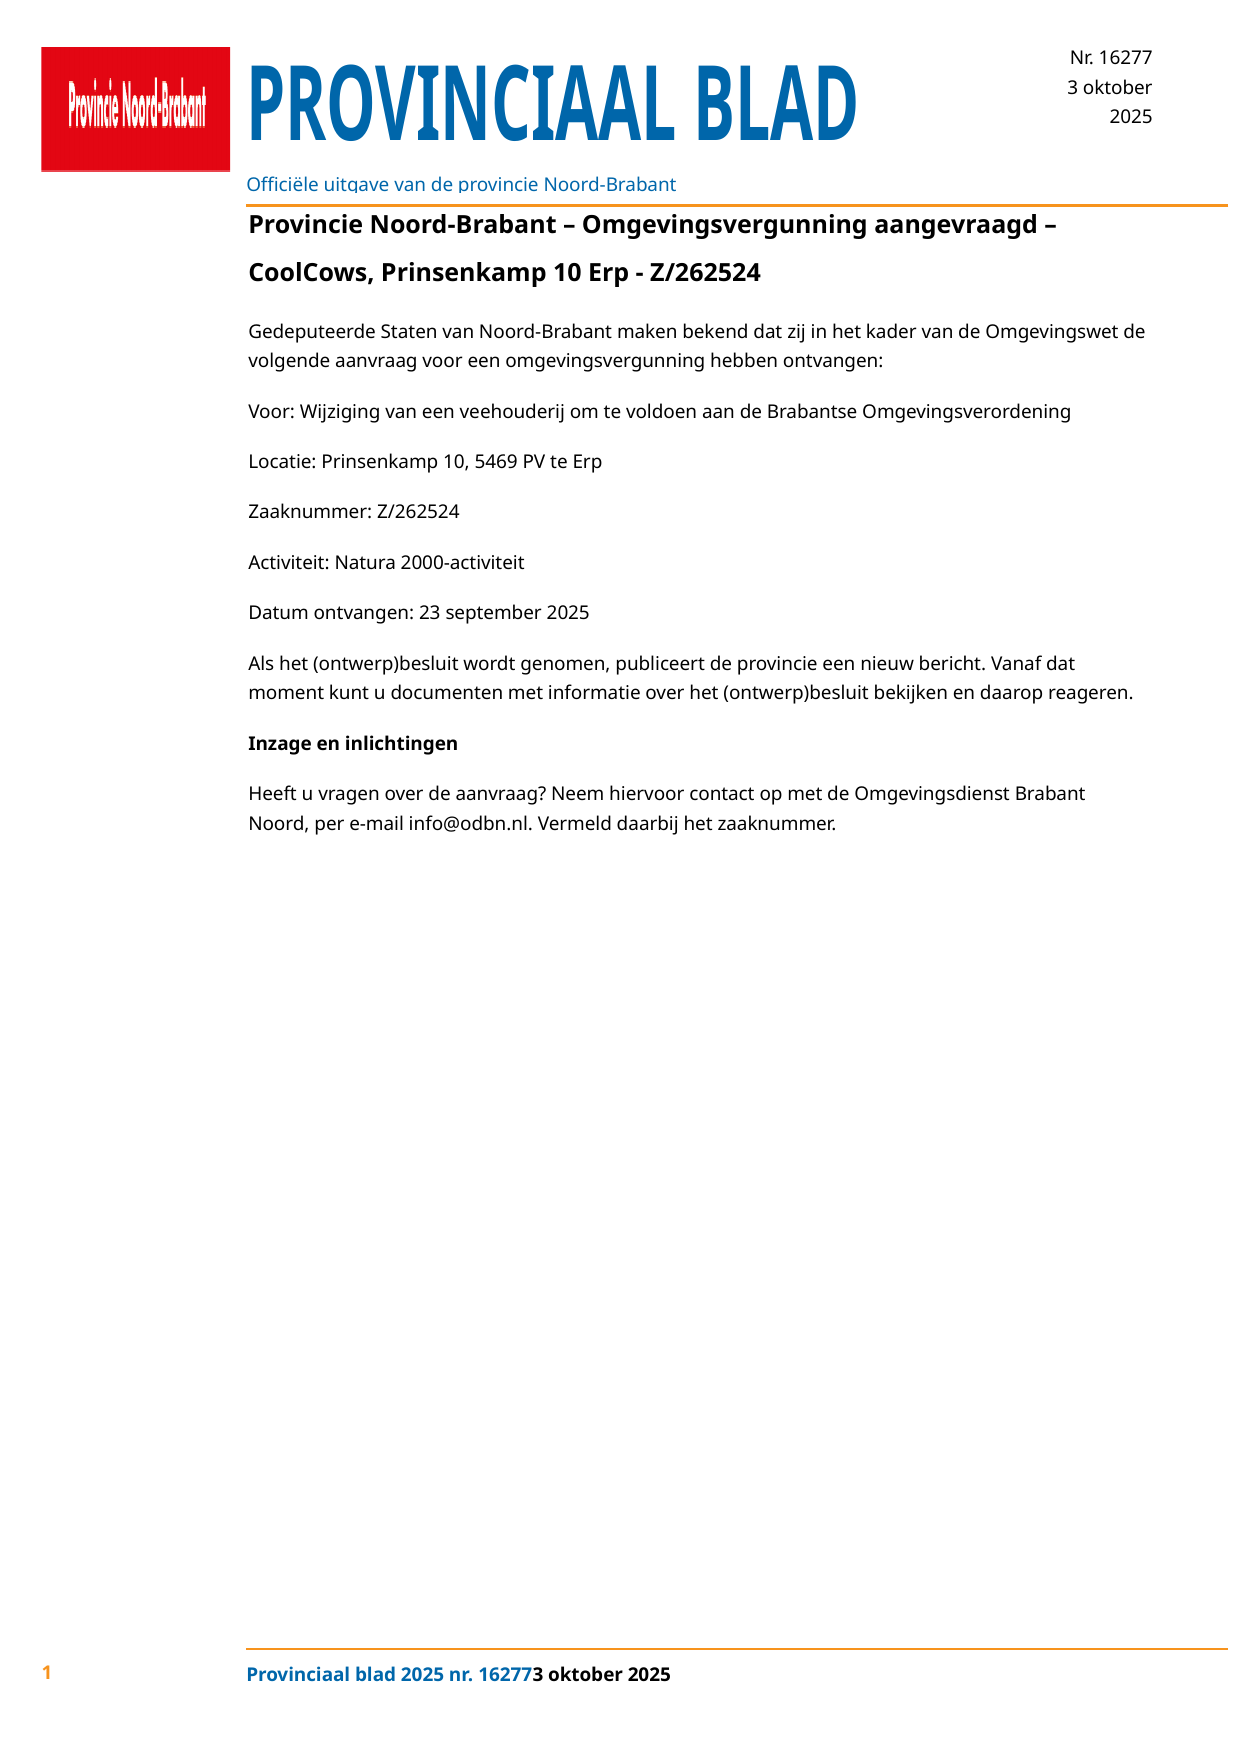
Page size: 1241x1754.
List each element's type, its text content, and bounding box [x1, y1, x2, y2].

text Datum ontvangen: 23 september 2025 [248, 599, 1152, 625]
text Provincie Noord-Brabant – Omgevingsvergunning aangevraagd – CoolCows, Prinsenkamp 10 Erp - Z/262524 [248, 207, 1152, 288]
picture [41, 47, 231, 172]
text Locatie: Prinsenkamp 10, 5469 PV te Erp [248, 448, 1152, 474]
text Inzage en inlichtingen [248, 730, 1152, 756]
text Gedeputeerde Staten van Noord-Brabant maken bekend dat zij in het kader van de Omgevingswet de volgende aanvraag voor een omgevingsvergunning hebben ontvangen: [248, 318, 1152, 373]
text Activiteit: Natura 2000-activiteit [248, 549, 1152, 575]
text Heeft u vragen over de aanvraag? Neem hiervoor contact op met de Omgevingsdienst Brabant Noord, per e-mail info@odbn.nl. Vermeld daarbij het zaaknummer. [248, 780, 1152, 836]
text Als het (ontwerp)besluit wordt genomen, publiceert de provincie een nieuw bericht. Vanaf dat moment kunt u documenten met informatie over het (ontwerp)besluit bekijken en daarop reageren. [248, 650, 1152, 705]
text Voor: Wijziging van een veehouderij om te voldoen aan de Brabantse Omgevingsverordening [248, 398, 1152, 424]
text Zaaknummer: Z/262524 [248, 499, 1152, 524]
